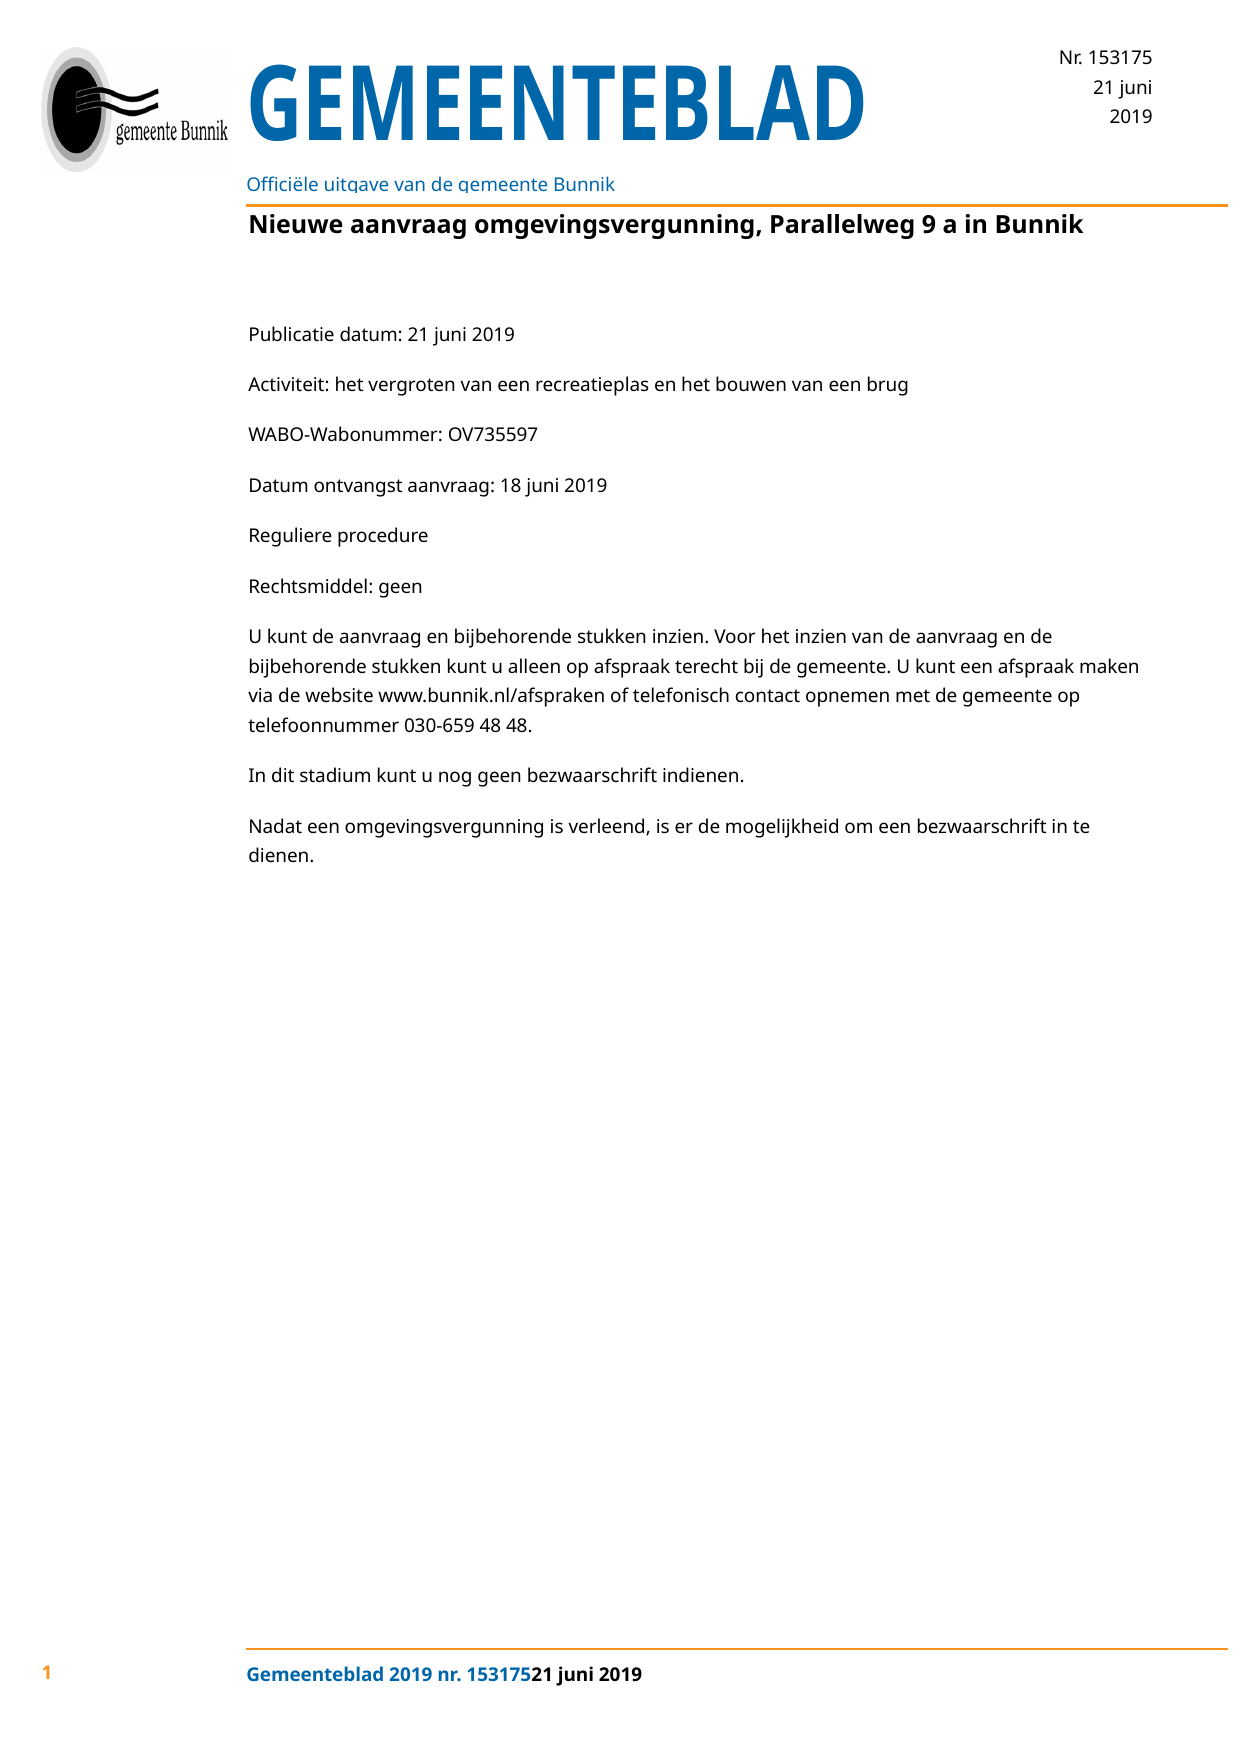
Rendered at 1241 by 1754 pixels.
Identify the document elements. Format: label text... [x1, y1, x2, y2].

text Nadat een omgevingsvergunning is verleend, is er de mogelijkheid om een bezwaarschrift in te dienen. [248, 813, 1152, 868]
text Datum ontvangst aanvraag: 18 juni 2019 [248, 472, 1152, 498]
text Publicatie datum: 21 juni 2019 [248, 321, 1152, 346]
text Activiteit: het vergroten van een recreatieplas en het bouwen van een brug [248, 371, 1152, 397]
picture [41, 47, 231, 172]
text In dit stadium kunt u nog geen bezwaarschrift indienen. [248, 762, 1152, 788]
text U kunt de aanvraag en bijbehorende stukken inzien. Voor het inzien van de aanvraag en de bijbehorende stukken kunt u alleen op afspraak terecht bij de gemeente. U kunt een afspraak maken via de website www.bunnik.nl/afspraken of telefonisch contact opnemen met de gemeente op telefoonnummer 030-659 48 48. [248, 623, 1152, 738]
text Reguliere procedure [248, 522, 1152, 548]
text WABO-Wabonummer: OV735597 [248, 422, 1152, 447]
text Nieuwe aanvraag omgevingsvergunning, Parallelweg 9 a in Bunnik [248, 207, 1152, 241]
text Rechtsmiddel: geen [248, 573, 1152, 598]
